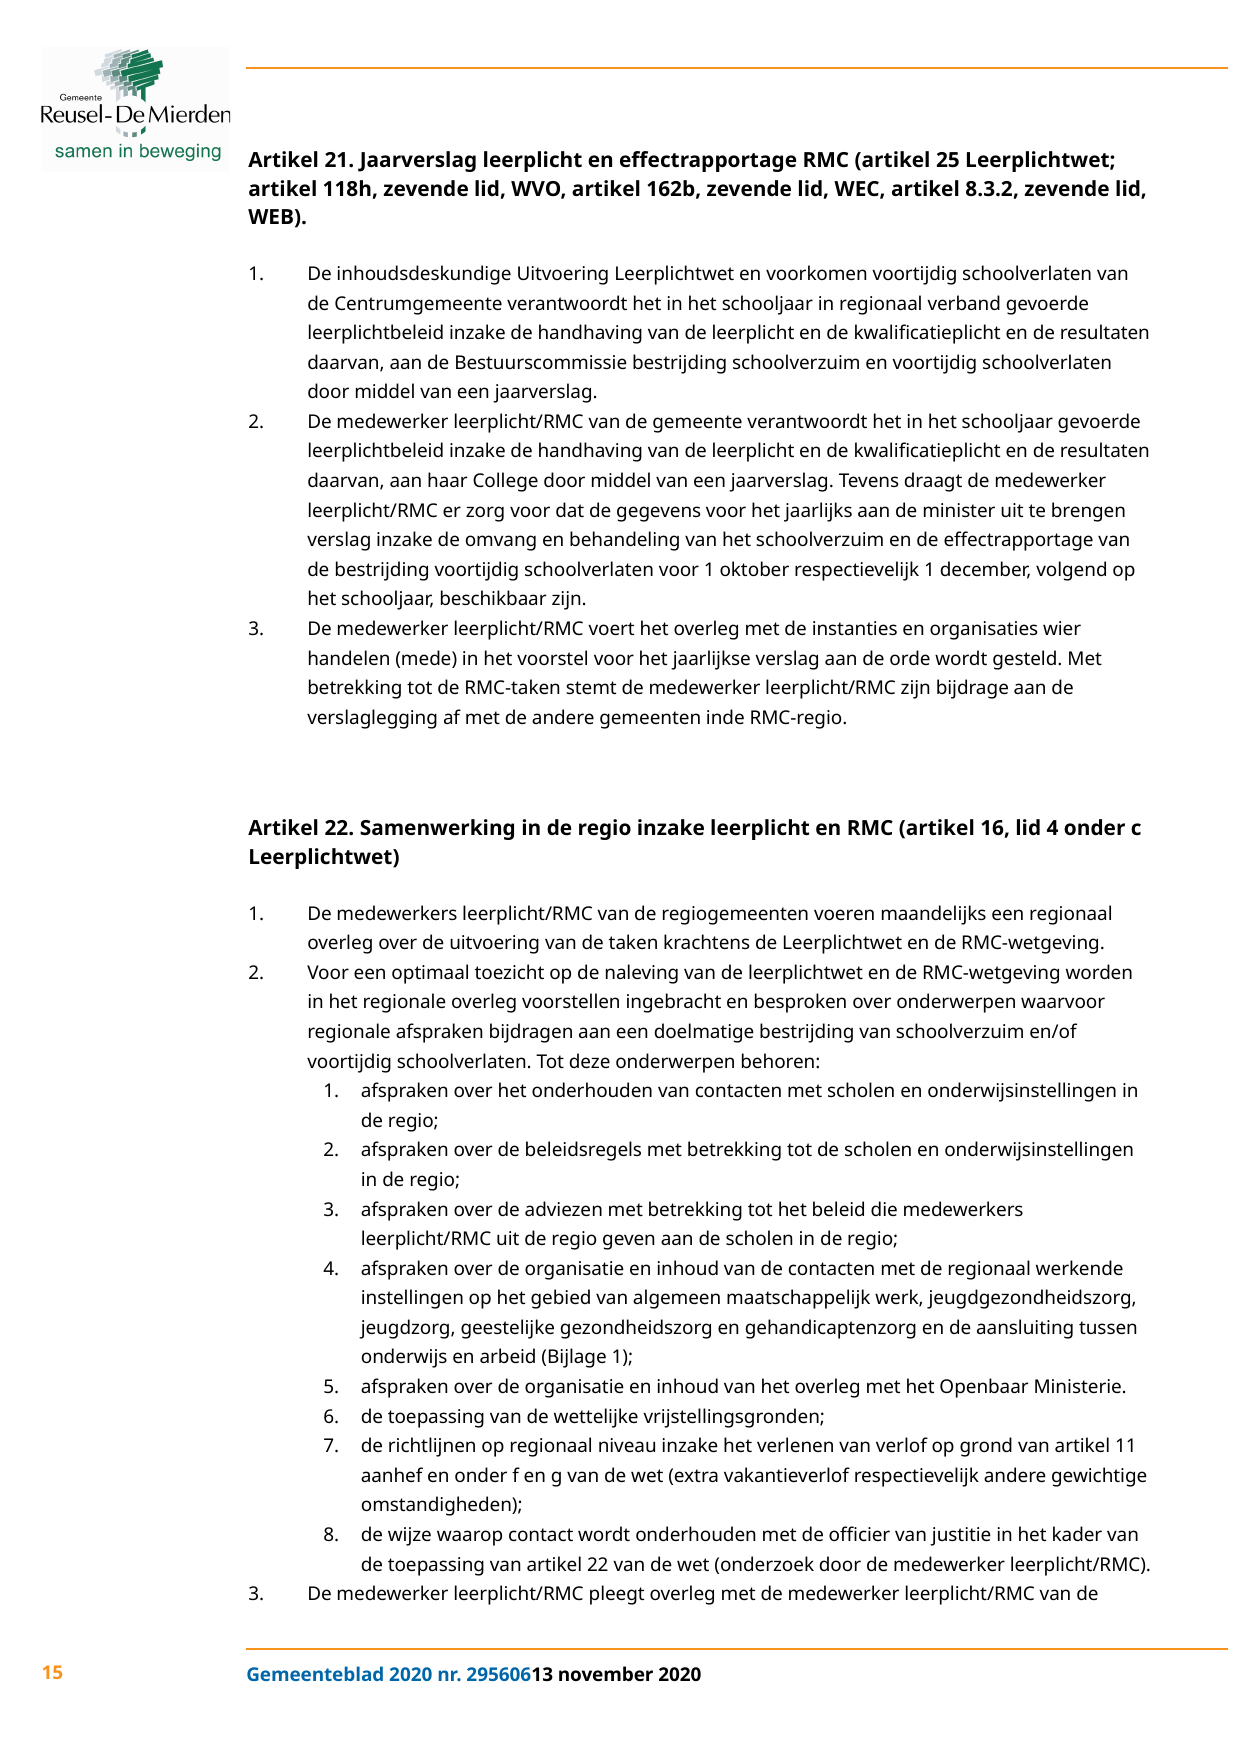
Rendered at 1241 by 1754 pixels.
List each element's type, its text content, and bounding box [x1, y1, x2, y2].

list De inhoudsdeskundige Uitvoering Leerplichtwet en voorkomen voortijdig schoolverlaten van de Centrumgemeente verantwoordt het in het schooljaar in regionaal verband gevoerde leerplichtbeleid inzake de handhaving van de leerplicht en de kwalificatieplicht en de resultaten daarvan, aan de Bestuurscommissie bestrijding schoolverzuim en voortijdig schoolverlaten door middel van een jaarverslag. [248, 260, 1152, 404]
text Artikel 22. Samenwerking in de regio inzake leerplicht en RMC (artikel 16, lid 4 onder c Leerplichtwet) [248, 813, 1152, 870]
list afspraken over de adviezen met betrekking tot het beleid die medewerkers leerplicht/RMC uit de regio geven aan de scholen in de regio; [323, 1196, 1152, 1251]
list afspraken over de beleidsregels met betrekking tot de scholen en onderwijsinstellingen in de regio; [323, 1137, 1152, 1192]
list De medewerkers leerplicht/RMC van de regiogemeenten voeren maandelijks een regionaal overleg over de uitvoering van de taken krachtens de Leerplichtwet en de RMC-wetgeving. [248, 900, 1152, 955]
list afspraken over de organisatie en inhoud van het overleg met het Openbaar Ministerie. [323, 1373, 1152, 1399]
list de richtlijnen op regionaal niveau inzake het verlenen van verlof op grond van artikel 11 aanhef en onder f en g van de wet (extra vakantieverlof respectievelijk andere gewichtige omstandigheden); [323, 1432, 1152, 1517]
list De medewerker leerplicht/RMC pleegt overleg met de medewerker leerplicht/RMC van de [248, 1580, 1152, 1606]
text Artikel 21. Jaarverslag leerplicht en effectrapportage RMC (artikel 25 Leerplichtwet; artikel 118h, zevende lid, WVO, artikel 162b, zevende lid, WEC, artikel 8.3.2, zevende lid, WEB). [248, 145, 1152, 231]
list Voor een optimaal toezicht op de naleving van de leerplichtwet en de RMC-wetgeving worden in het regionale overleg voorstellen ingebracht en besproken over onderwerpen waarvoor regionale afspraken bijdragen aan een doelmatige bestrijding van schoolverzuim en/of voortijdig schoolverlaten. Tot deze onderwerpen behoren: [248, 959, 1152, 1073]
picture [41, 47, 231, 172]
list de wijze waarop contact wordt onderhouden met de officier van justitie in het kader van de toepassing van artikel 22 van de wet (onderzoek door de medewerker leerplicht/RMC). [323, 1521, 1152, 1576]
list de toepassing van de wettelijke vrijstellingsgronden; [323, 1403, 1152, 1428]
list afspraken over het onderhouden van contacten met scholen en onderwijsinstellingen in de regio; [323, 1077, 1152, 1133]
list De medewerker leerplicht/RMC van de gemeente verantwoordt het in het schooljaar gevoerde leerplichtbeleid inzake de handhaving van de leerplicht en de kwalificatieplicht en de resultaten daarvan, aan haar College door middel van een jaarverslag. Tevens draagt de medewerker leerplicht/RMC er zorg voor dat de gegevens voor het jaarlijks aan de minister uit te brengen verslag inzake de omvang en behandeling van het schoolverzuim en de effectrapportage van de bestrijding voortijdig schoolverlaten voor 1 oktober respectievelijk 1 december, volgend op het schooljaar, beschikbaar zijn. [248, 408, 1152, 611]
list De medewerker leerplicht/RMC voert het overleg met de instanties en organisaties wier handelen (mede) in het voorstel voor het jaarlijkse verslag aan de orde wordt gesteld. Met betrekking tot de RMC-taken stemt de medewerker leerplicht/RMC zijn bijdrage aan de verslaglegging af met de andere gemeenten inde RMC-regio. [248, 615, 1152, 729]
list afspraken over de organisatie en inhoud van de contacten met de regionaal werkende instellingen op het gebied van algemeen maatschappelijk werk, jeugdgezondheidszorg, jeugdzorg, geestelijke gezondheidszorg en gehandicaptenzorg en de aansluiting tussen onderwijs en arbeid (Bijlage 1); [323, 1255, 1152, 1369]
